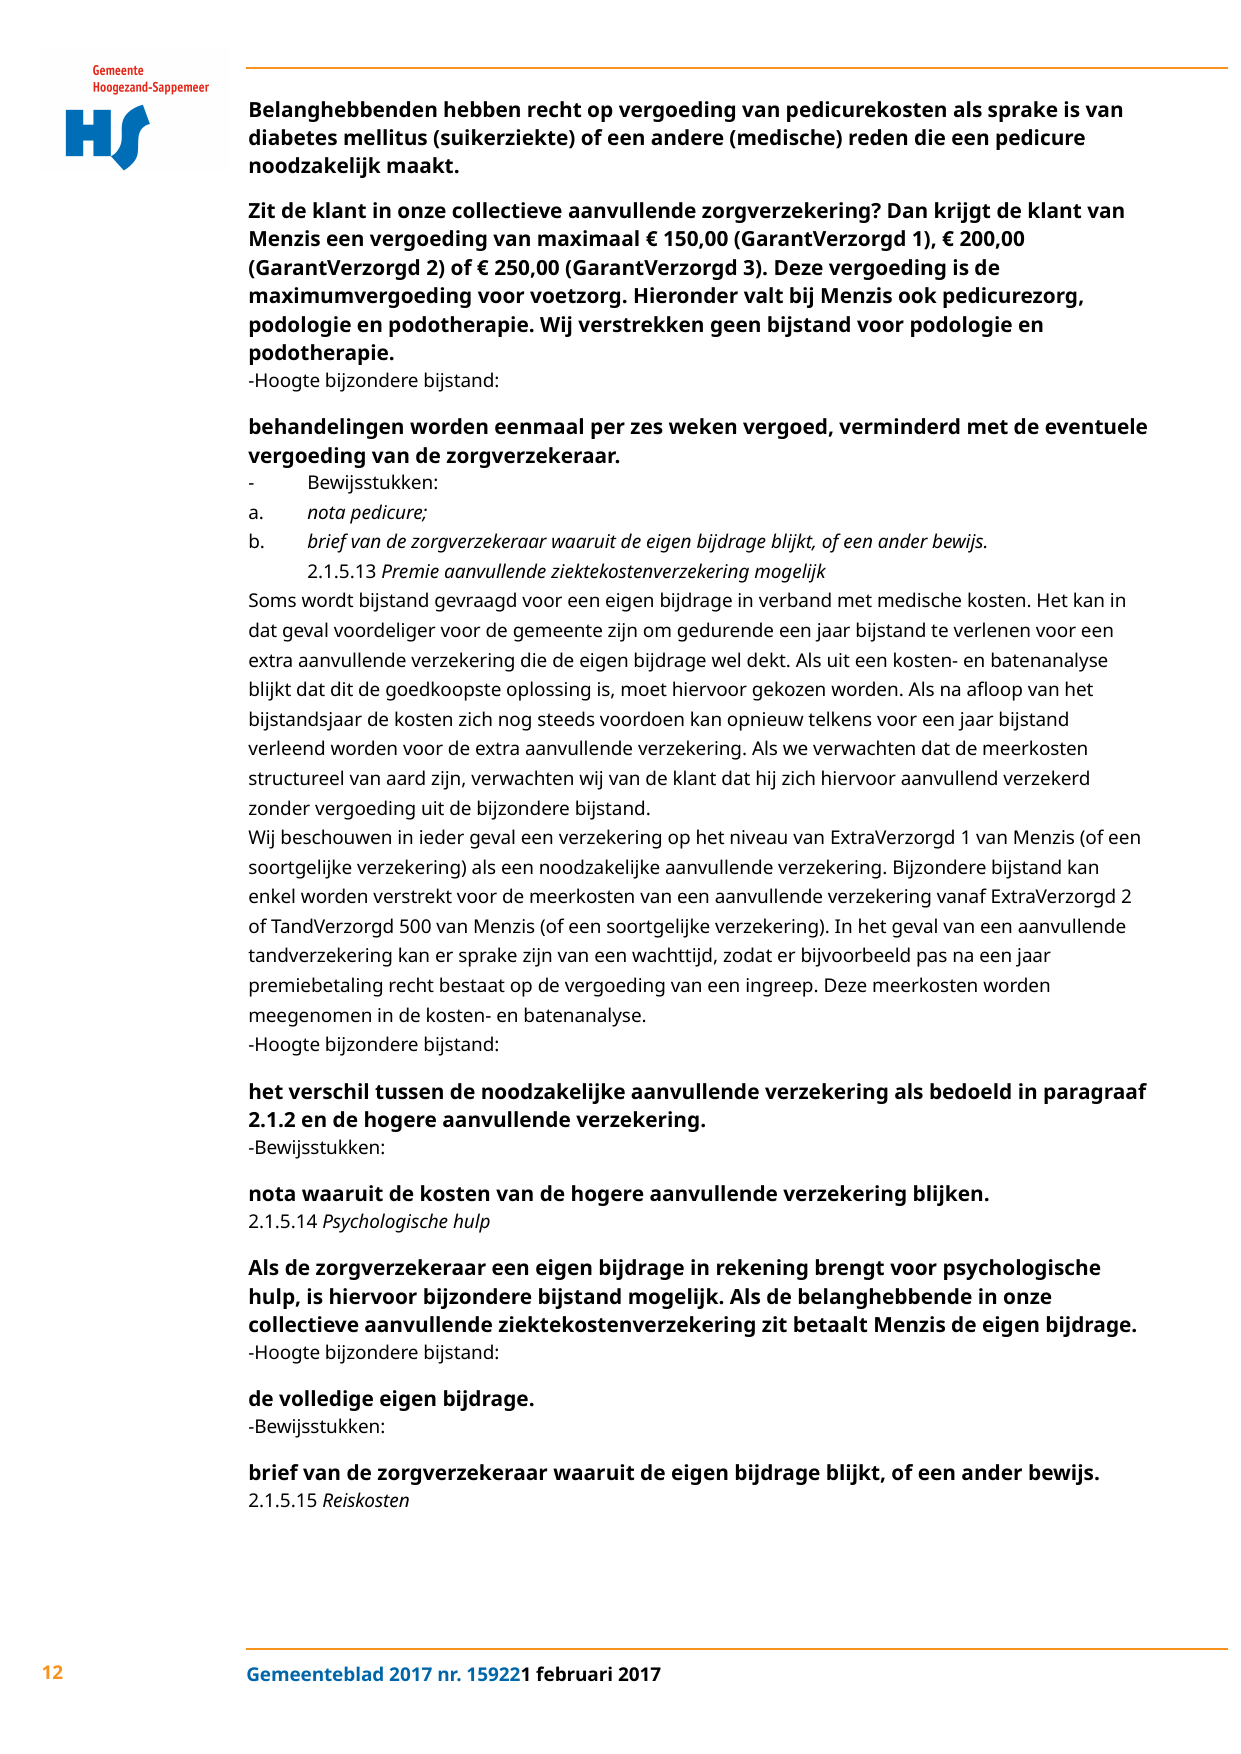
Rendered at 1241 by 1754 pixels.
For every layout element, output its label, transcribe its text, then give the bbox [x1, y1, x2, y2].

text 2.1.5.15 Reiskosten [248, 1487, 1152, 1513]
text Soms wordt bijstand gevraagd voor een eigen bijdrage in verband met medische kosten. Het kan in dat geval voordeliger voor de gemeente zijn om gedurende een jaar bijstand te verlenen voor een extra aanvullende verzekering die de eigen bijdrage wel dekt. Als uit een kosten- en batenanalyse blijkt dat dit de goedkoopste oplossing is, moet hiervoor gekozen worden. Als na afloop van het bijstandsjaar de kosten zich nog steeds voordoen kan opnieuw telkens voor een jaar bijstand verleend worden voor de extra aanvullende verzekering. Als we verwachten dat de meerkosten structureel van aard zijn, verwachten wij van de klant dat hij zich hiervoor aanvullend verzekerd zonder vergoeding uit de bijzondere bijstand. [248, 588, 1152, 820]
text -Hoogte bijzondere bijstand: [248, 1339, 1152, 1364]
text 2.1.5.14 Psychologische hulp [248, 1208, 1152, 1234]
picture [41, 47, 231, 172]
list Bewijsstukken: [248, 469, 1152, 495]
text -Hoogte bijzondere bijstand: [248, 1031, 1152, 1057]
text Belanghebbenden hebben recht op vergoeding van pedicurekosten als sprake is van diabetes mellitus (suikerziekte) of een andere (medische) reden die een pedicure noodzakelijk maakt. [248, 95, 1152, 180]
list nota pedicure; [248, 499, 1152, 524]
text het verschil tussen de noodzakelijke aanvullende verzekering als bedoeld in paragraaf 2.1.2 en de hogere aanvullende verzekering. [248, 1077, 1152, 1134]
text Zit de klant in onze collectieve aanvullende zorgverzekering? Dan krijgt de klant van Menzis een vergoeding van maximaal € 150,00 (GarantVerzorgd 1), € 200,00 (GarantVerzorgd 2) of € 250,00 (GarantVerzorgd 3). Deze vergoeding is de maximumvergoeding voor voetzorg. Hieronder valt bij Menzis ook pedicurezorg, podologie en podotherapie. Wij verstrekken geen bijstand voor podologie en podotherapie. [248, 196, 1152, 367]
list brief van de zorgverzekeraar waaruit de eigen bijdrage blijkt, of een ander bewijs. [248, 528, 1152, 554]
text behandelingen worden eenmaal per zes weken vergoed, verminderd met de eventuele vergoeding van de zorgverzekeraar. [248, 412, 1152, 469]
list 2.1.5.13 Premie aanvullende ziektekostenverzekering mogelijk [248, 558, 1152, 584]
text Wij beschouwen in ieder geval een verzekering op het niveau van ExtraVerzorgd 1 van Menzis (of een soortgelijke verzekering) als een noodzakelijke aanvullende verzekering. Bijzondere bijstand kan enkel worden verstrekt voor de meerkosten van een aanvullende verzekering vanaf ExtraVerzorgd 2 of TandVerzorgd 500 van Menzis (of een soortgelijke verzekering). In het geval van een aanvullende tandverzekering kan er sprake zijn van een wachttijd, zodat er bijvoorbeeld pas na een jaar premiebetaling recht bestaat op de vergoeding van een ingreep. Deze meerkosten worden meegenomen in de kosten- en batenanalyse. [248, 824, 1152, 1027]
text -Bewijsstukken: [248, 1413, 1152, 1439]
text de volledige eigen bijdrage. [248, 1384, 1152, 1413]
text -Hoogte bijzondere bijstand: [248, 367, 1152, 392]
text Als de zorgverzekeraar een eigen bijdrage in rekening brengt voor psychologische hulp, is hiervoor bijzondere bijstand mogelijk. Als de belanghebbende in onze collectieve aanvullende ziektekostenverzekering zit betaalt Menzis de eigen bijdrage. [248, 1253, 1152, 1339]
text brief van de zorgverzekeraar waaruit de eigen bijdrage blijkt, of een ander bewijs. [248, 1458, 1152, 1487]
text nota waaruit de kosten van de hogere aanvullende verzekering blijken. [248, 1179, 1152, 1208]
text -Bewijsstukken: [248, 1134, 1152, 1159]
